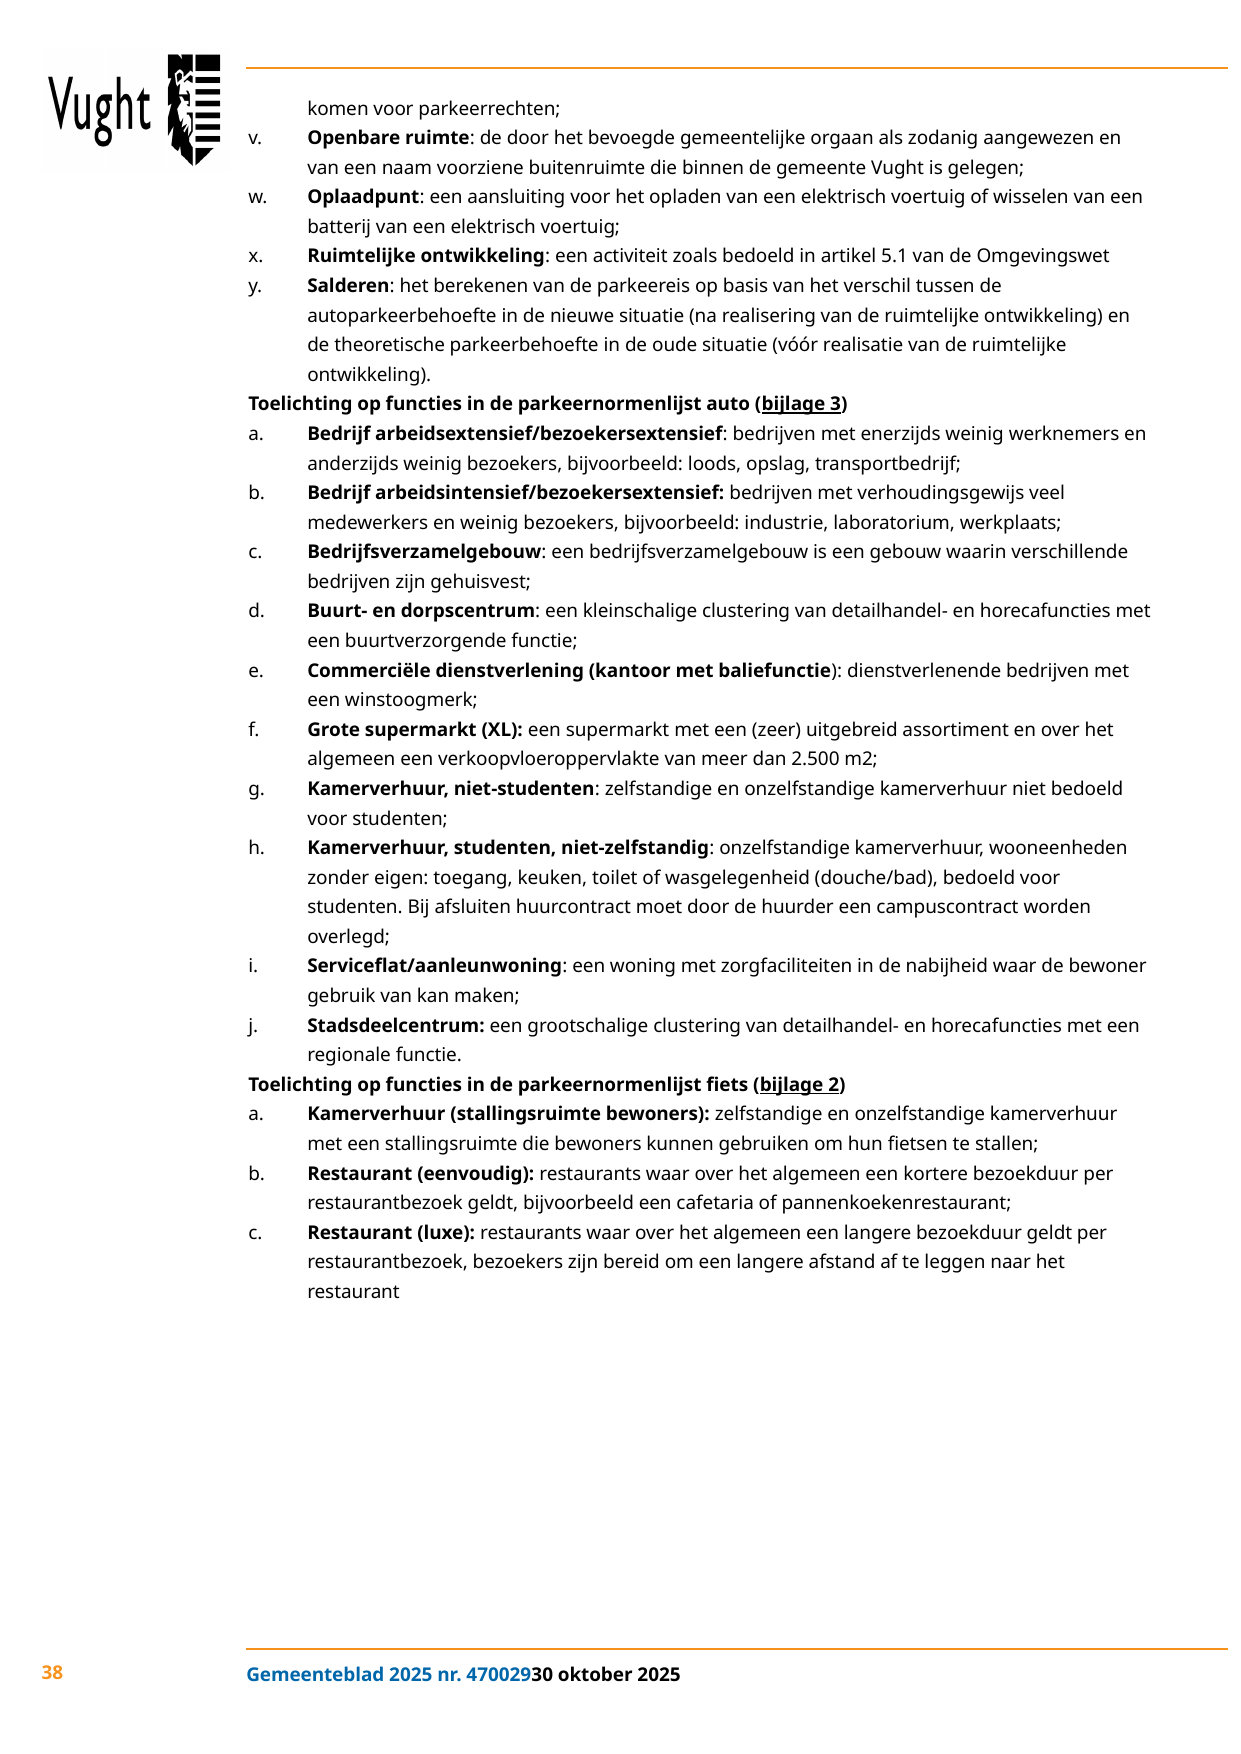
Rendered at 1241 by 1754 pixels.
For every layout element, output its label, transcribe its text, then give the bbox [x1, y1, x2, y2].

list Oplaadpunt: een aansluiting voor het opladen van een elektrisch voertuig of wisselen van een batterij van een elektrisch voertuig; [248, 183, 1152, 239]
list Stadsdeelcentrum: een grootschalige clustering van detailhandel- en horecafuncties met een regionale functie. [248, 1012, 1152, 1067]
list Buurt- en dorpscentrum: een kleinschalige clustering van detailhandel- en horecafuncties met een buurtverzorgende functie; [248, 598, 1152, 653]
list Commerciële dienstverlening (kantoor met baliefunctie): dienstverlenende bedrijven met een winstoogmerk; [248, 657, 1152, 712]
list Kamerverhuur (stallingsruimte bewoners): zelfstandige en onzelfstandige kamerverhuur met een stallingsruimte die bewoners kunnen gebruiken om hun fietsen te stallen; [248, 1101, 1152, 1156]
list Kamerverhuur, studenten, niet-zelfstandig: onzelfstandige kamerverhuur, wooneenheden zonder eigen: toegang, keuken, toilet of wasgelegenheid (douche/bad), bedoeld voor studenten. Bij afsluiten huurcontract moet door de huurder een campuscontract worden overlegd; [248, 834, 1152, 949]
list komen voor parkeerrechten; [248, 95, 1152, 121]
list Restaurant (eenvoudig): restaurants waar over het algemeen een kortere bezoekduur per restaurantbezoek geldt, bijvoorbeeld een cafetaria of pannenkoekenrestaurant; [248, 1160, 1152, 1215]
list Kamerverhuur, niet-studenten: zelfstandige en onzelfstandige kamerverhuur niet bedoeld voor studenten; [248, 775, 1152, 831]
list Bedrijfsverzamelgebouw: een bedrijfsverzamelgebouw is een gebouw waarin verschillende bedrijven zijn gehuisvest; [248, 538, 1152, 594]
list Bedrijf arbeidsintensief/bezoekersextensief: bedrijven met verhoudingsgewijs veel medewerkers en weinig bezoekers, bijvoorbeeld: industrie, laboratorium, werkplaats; [248, 479, 1152, 535]
text Toelichting op functies in de parkeernormenlijst auto (bijlage 3) [248, 391, 1152, 416]
list Salderen: het berekenen van de parkeereis op basis van het verschil tussen de autoparkeerbehoefte in de nieuwe situatie (na realisering van de ruimtelijke ontwikkeling) en de theoretische parkeerbehoefte in de oude situatie (vóór realisatie van de ruimtelijke ontwikkeling). [248, 272, 1152, 387]
list Ruimtelijke ontwikkeling: een activiteit zoals bedoeld in artikel 5.1 van de Omgevingswet [248, 243, 1152, 268]
list Serviceflat/aanleunwoning: een woning met zorgfaciliteiten in de nabijheid waar de bewoner gebruik van kan maken; [248, 953, 1152, 1008]
list Openbare ruimte: de door het bevoegde gemeentelijke orgaan als zodanig aangewezen en van een naam voorziene buitenruimte die binnen de gemeente Vught is gelegen; [248, 124, 1152, 180]
list Restaurant (luxe): restaurants waar over het algemeen een langere bezoekduur geldt per restaurantbezoek, bezoekers zijn bereid om een langere afstand af te leggen naar het restaurant [248, 1219, 1152, 1304]
list Grote supermarkt (XL): een supermarkt met een (zeer) uitgebreid assortiment en over het algemeen een verkoopvloeroppervlakte van meer dan 2.500 m2; [248, 716, 1152, 771]
list Bedrijf arbeidsextensief/bezoekersextensief: bedrijven met enerzijds weinig werknemers en anderzijds weinig bezoekers, bijvoorbeeld: loods, opslag, transportbedrijf; [248, 420, 1152, 476]
picture [41, 47, 231, 172]
text Toelichting op functies in de parkeernormenlijst fiets (bijlage 2) [248, 1071, 1152, 1097]
